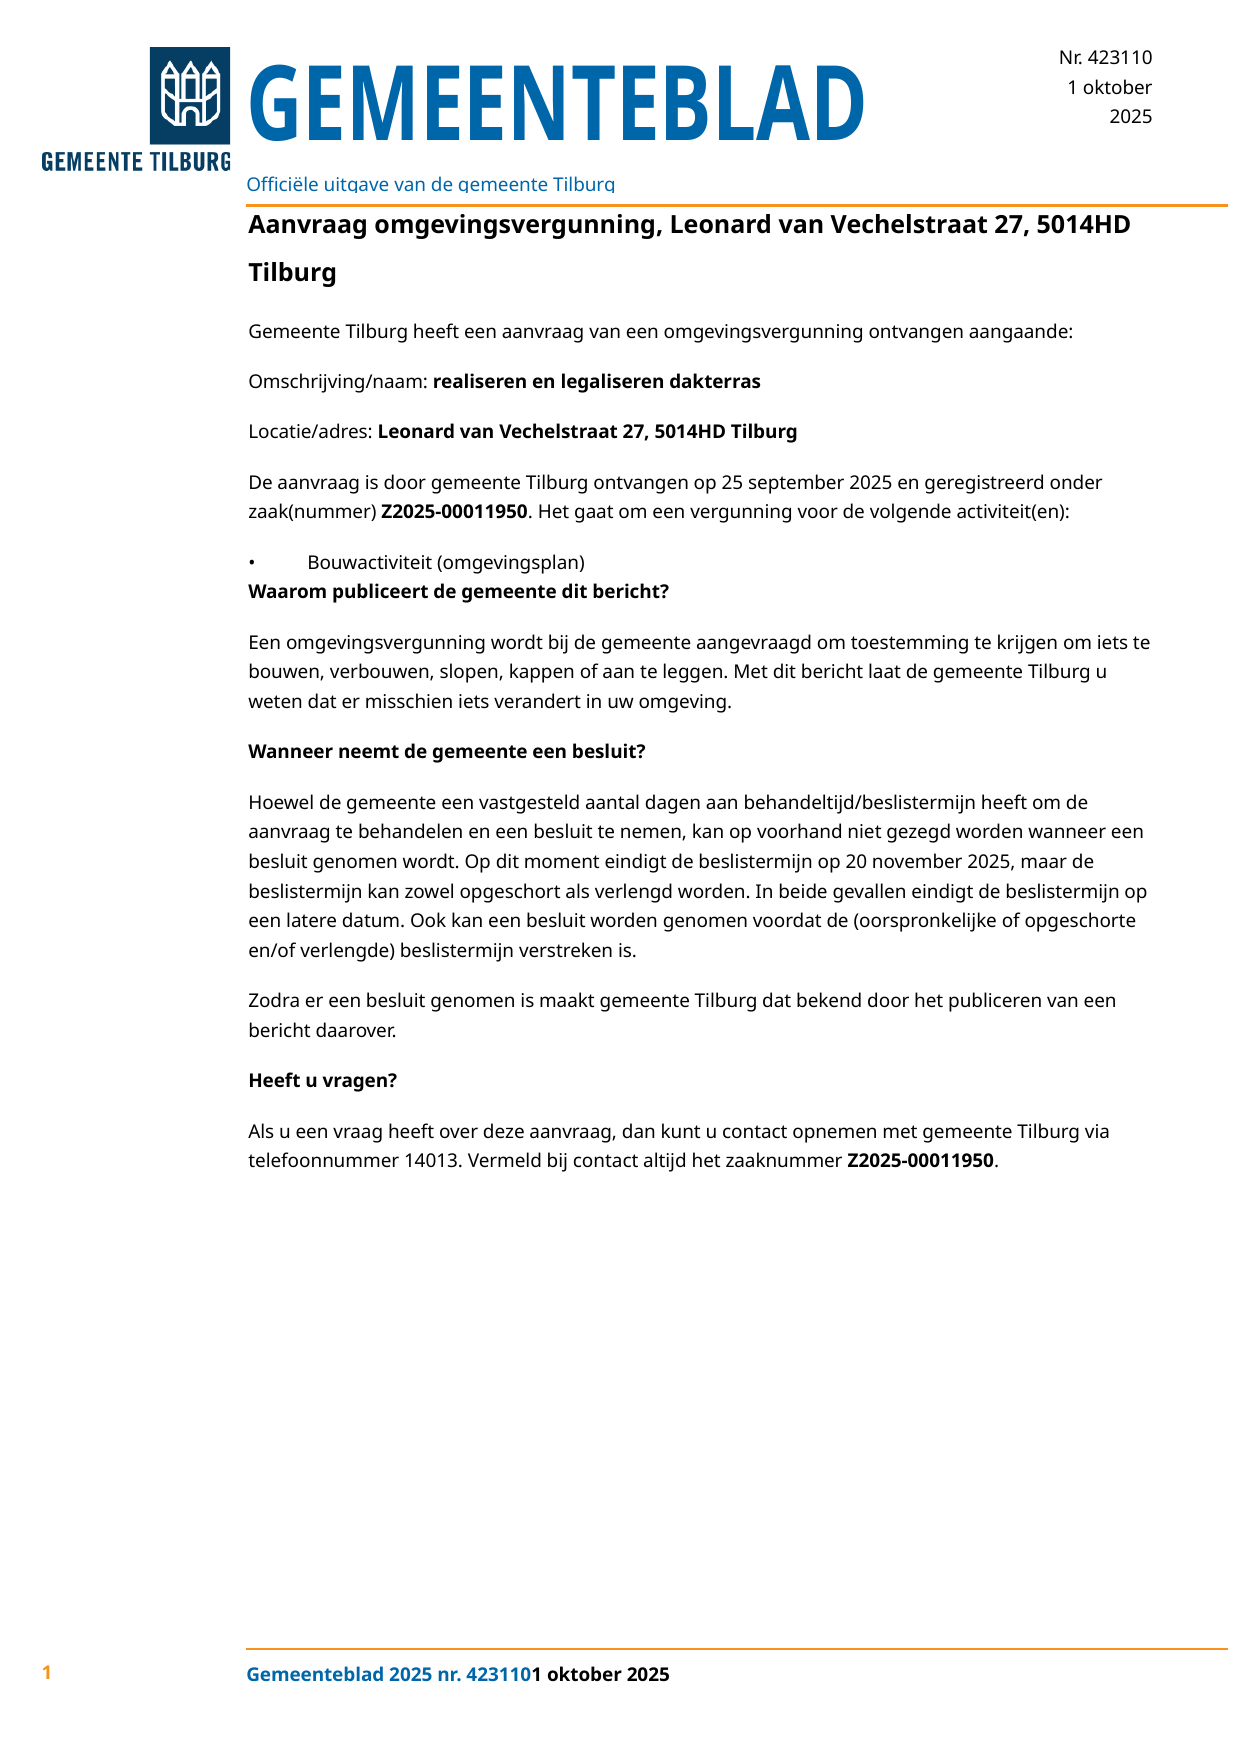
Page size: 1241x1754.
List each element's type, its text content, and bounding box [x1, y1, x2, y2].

text De aanvraag is door gemeente Tilburg ontvangen op 25 september 2025 en geregistreerd onder zaak(nummer) Z2025-00011950. Het gaat om een vergunning voor de volgende activiteit(en): [248, 469, 1152, 524]
text Hoewel de gemeente een vastgesteld aantal dagen aan behandeltijd/beslistermijn heeft om de aanvraag te behandelen en een besluit te nemen, kan op voorhand niet gezegd worden wanneer een besluit genomen wordt. Op dit moment eindigt de beslistermijn op 20 november 2025, maar de beslistermijn kan zowel opgeschort als verlengd worden. In beide gevallen eindigt de beslistermijn op een latere datum. Ook kan een besluit worden genomen voordat de (oorspronkelijke of opgeschorte en/of verlengde) beslistermijn verstreken is. [248, 789, 1152, 963]
text Zodra er een besluit genomen is maakt gemeente Tilburg dat bekend door het publiceren van een bericht daarover. [248, 987, 1152, 1043]
text Wanneer neemt de gemeente een besluit? [248, 739, 1152, 764]
text Heeft u vragen? [248, 1067, 1152, 1093]
text Omschrijving/naam: realiseren en legaliseren dakterras [248, 368, 1152, 394]
text Gemeente Tilburg heeft een aanvraag van een omgevingsvergunning ontvangen aangaande: [248, 318, 1152, 344]
picture [41, 47, 231, 172]
text Aanvraag omgevingsvergunning, Leonard van Vechelstraat 27, 5014HD Tilburg [248, 207, 1152, 288]
list Bouwactiviteit (omgevingsplan) [248, 549, 1152, 575]
text Als u een vraag heeft over deze aanvraag, dan kunt u contact opnemen met gemeente Tilburg via telefoonnummer 14013. Vermeld bij contact altijd het zaaknummer Z2025-00011950. [248, 1118, 1152, 1173]
text Waarom publiceert de gemeente dit bericht? [248, 579, 1152, 604]
text Locatie/adres: Leonard van Vechelstraat 27, 5014HD Tilburg [248, 419, 1152, 444]
text Een omgevingsvergunning wordt bij de gemeente aangevraagd om toestemming te krijgen om iets te bouwen, verbouwen, slopen, kappen of aan te leggen. Met dit bericht laat de gemeente Tilburg u weten dat er misschien iets verandert in uw omgeving. [248, 629, 1152, 714]
